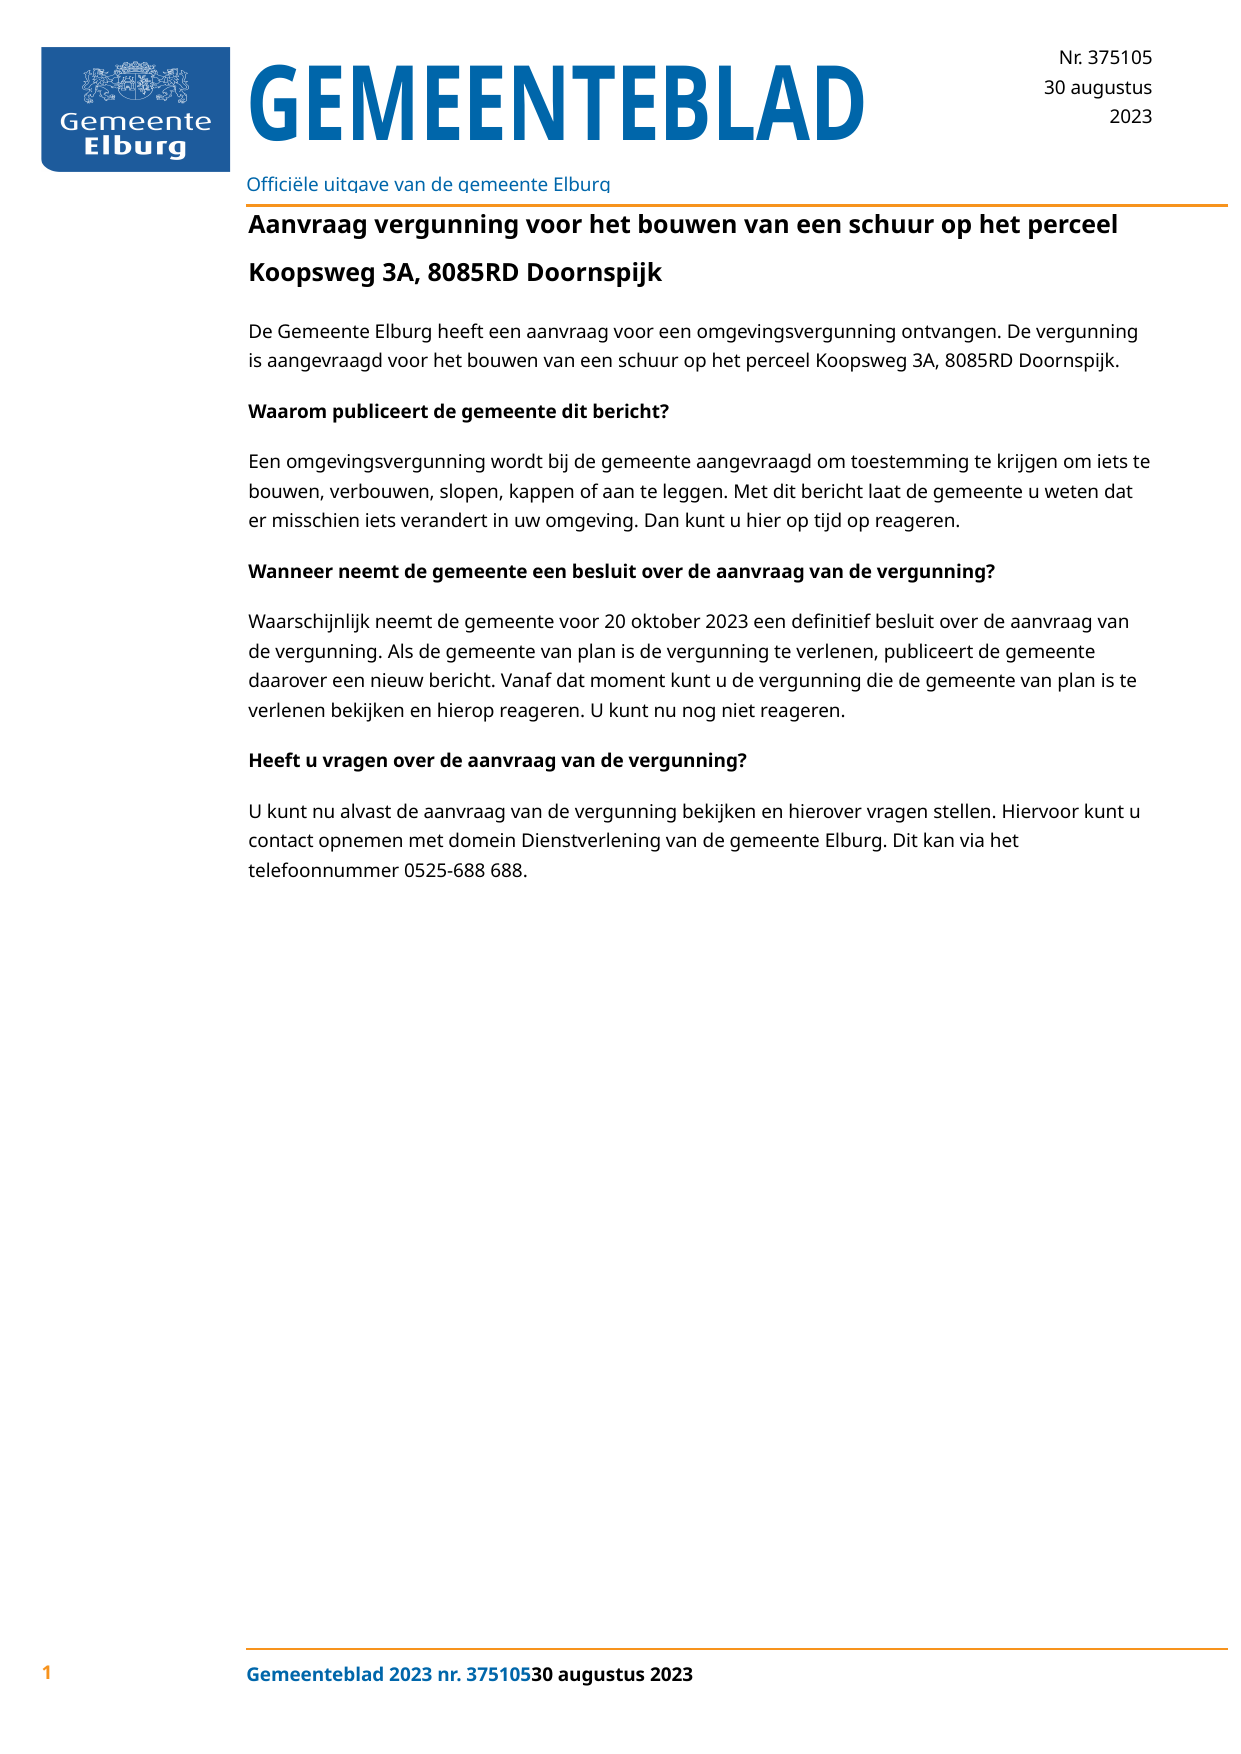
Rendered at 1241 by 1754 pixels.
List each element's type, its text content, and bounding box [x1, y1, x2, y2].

text U kunt nu alvast de aanvraag van de vergunning bekijken en hierover vragen stellen. Hiervoor kunt u contact opnemen met domein Dienstverlening van de gemeente Elburg. Dit kan via het telefoonnummer 0525-688 688. [248, 798, 1152, 883]
text Wanneer neemt de gemeente een besluit over de aanvraag van de vergunning? [248, 558, 1152, 584]
picture [41, 47, 231, 172]
text Aanvraag vergunning voor het bouwen van een schuur op het perceel Koopsweg 3A, 8085RD Doornspijk [248, 207, 1152, 288]
text Waarom publiceert de gemeente dit bericht? [248, 398, 1152, 424]
text De Gemeente Elburg heeft een aanvraag voor een omgevingsvergunning ontvangen. De vergunning is aangevraagd voor het bouwen van een schuur op het perceel Koopsweg 3A, 8085RD Doornspijk. [248, 318, 1152, 373]
text Waarschijnlijk neemt de gemeente voor 20 oktober 2023 een definitief besluit over de aanvraag van de vergunning. Als de gemeente van plan is de vergunning te verlenen, publiceert de gemeente daarover een nieuw bericht. Vanaf dat moment kunt u de vergunning die de gemeente van plan is te verlenen bekijken en hierop reageren. U kunt nu nog niet reageren. [248, 608, 1152, 723]
text Een omgevingsvergunning wordt bij de gemeente aangevraagd om toestemming te krijgen om iets te bouwen, verbouwen, slopen, kappen of aan te leggen. Met dit bericht laat de gemeente u weten dat er misschien iets verandert in uw omgeving. Dan kunt u hier op tijd op reageren. [248, 448, 1152, 533]
text Heeft u vragen over de aanvraag van de vergunning? [248, 747, 1152, 773]
